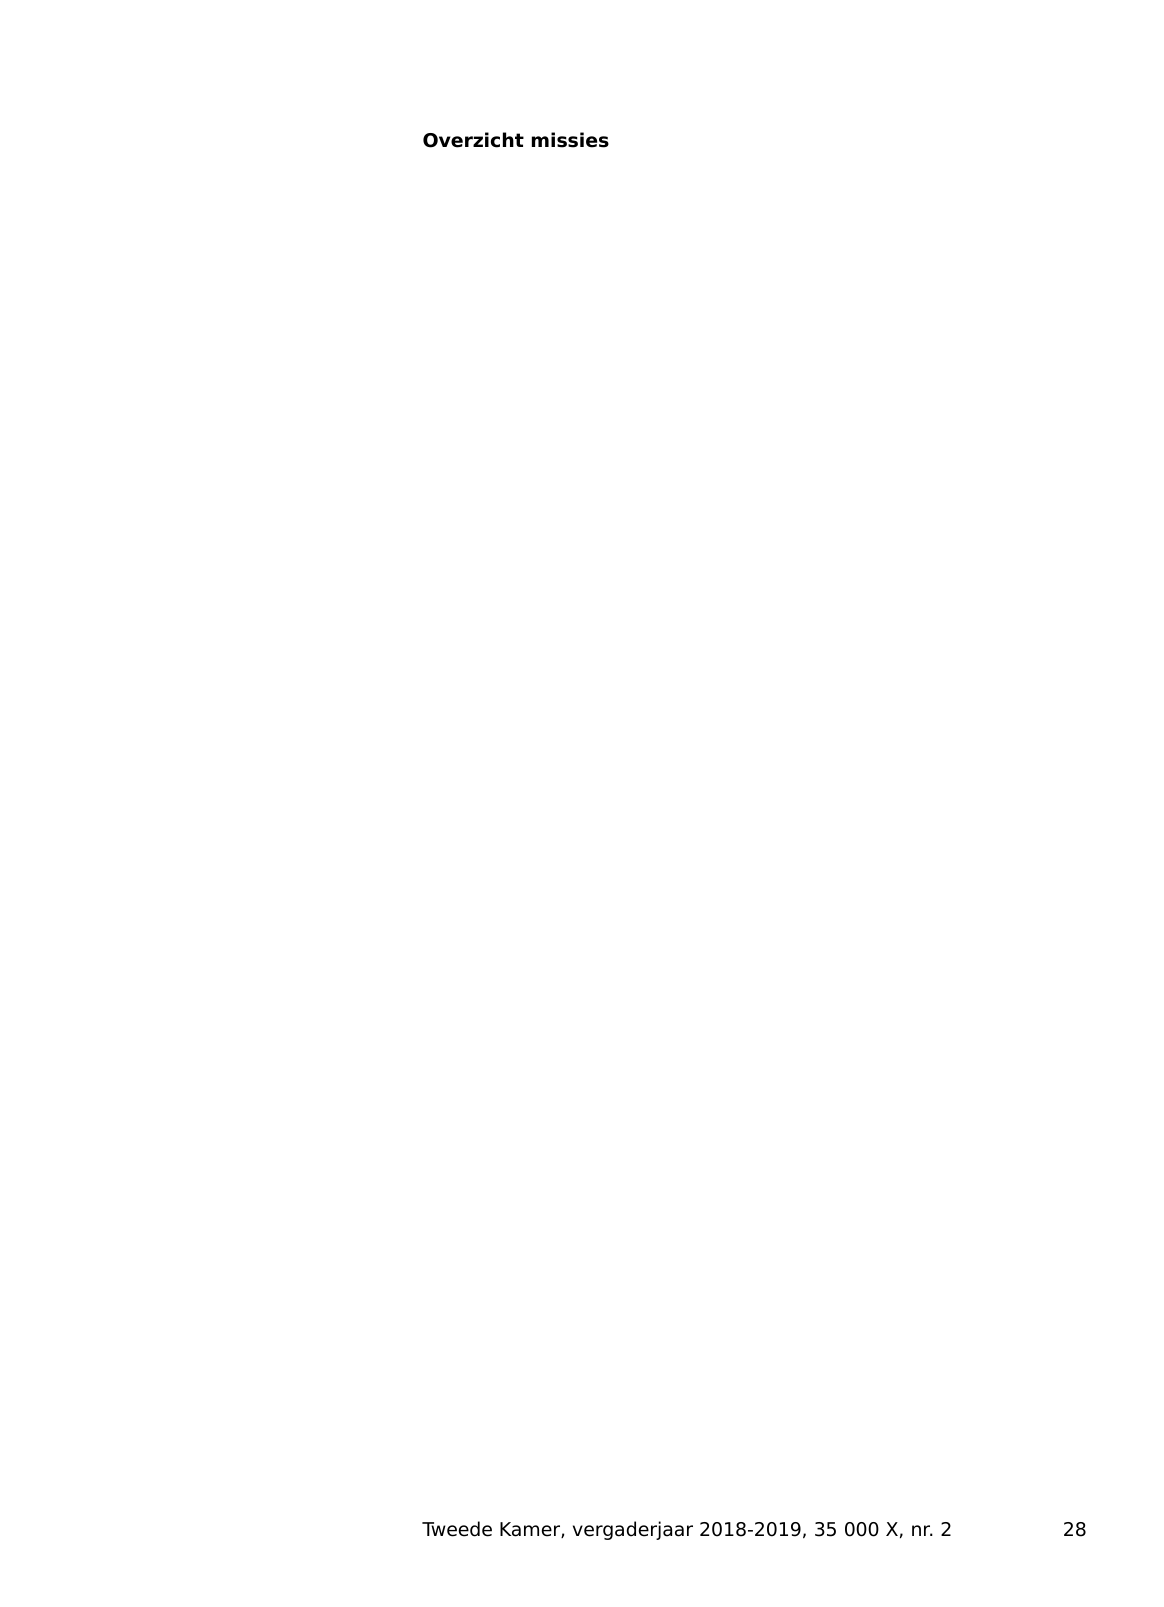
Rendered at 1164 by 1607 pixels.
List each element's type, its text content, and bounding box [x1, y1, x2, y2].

subtitle Overzicht missies [422, 130, 1087, 152]
